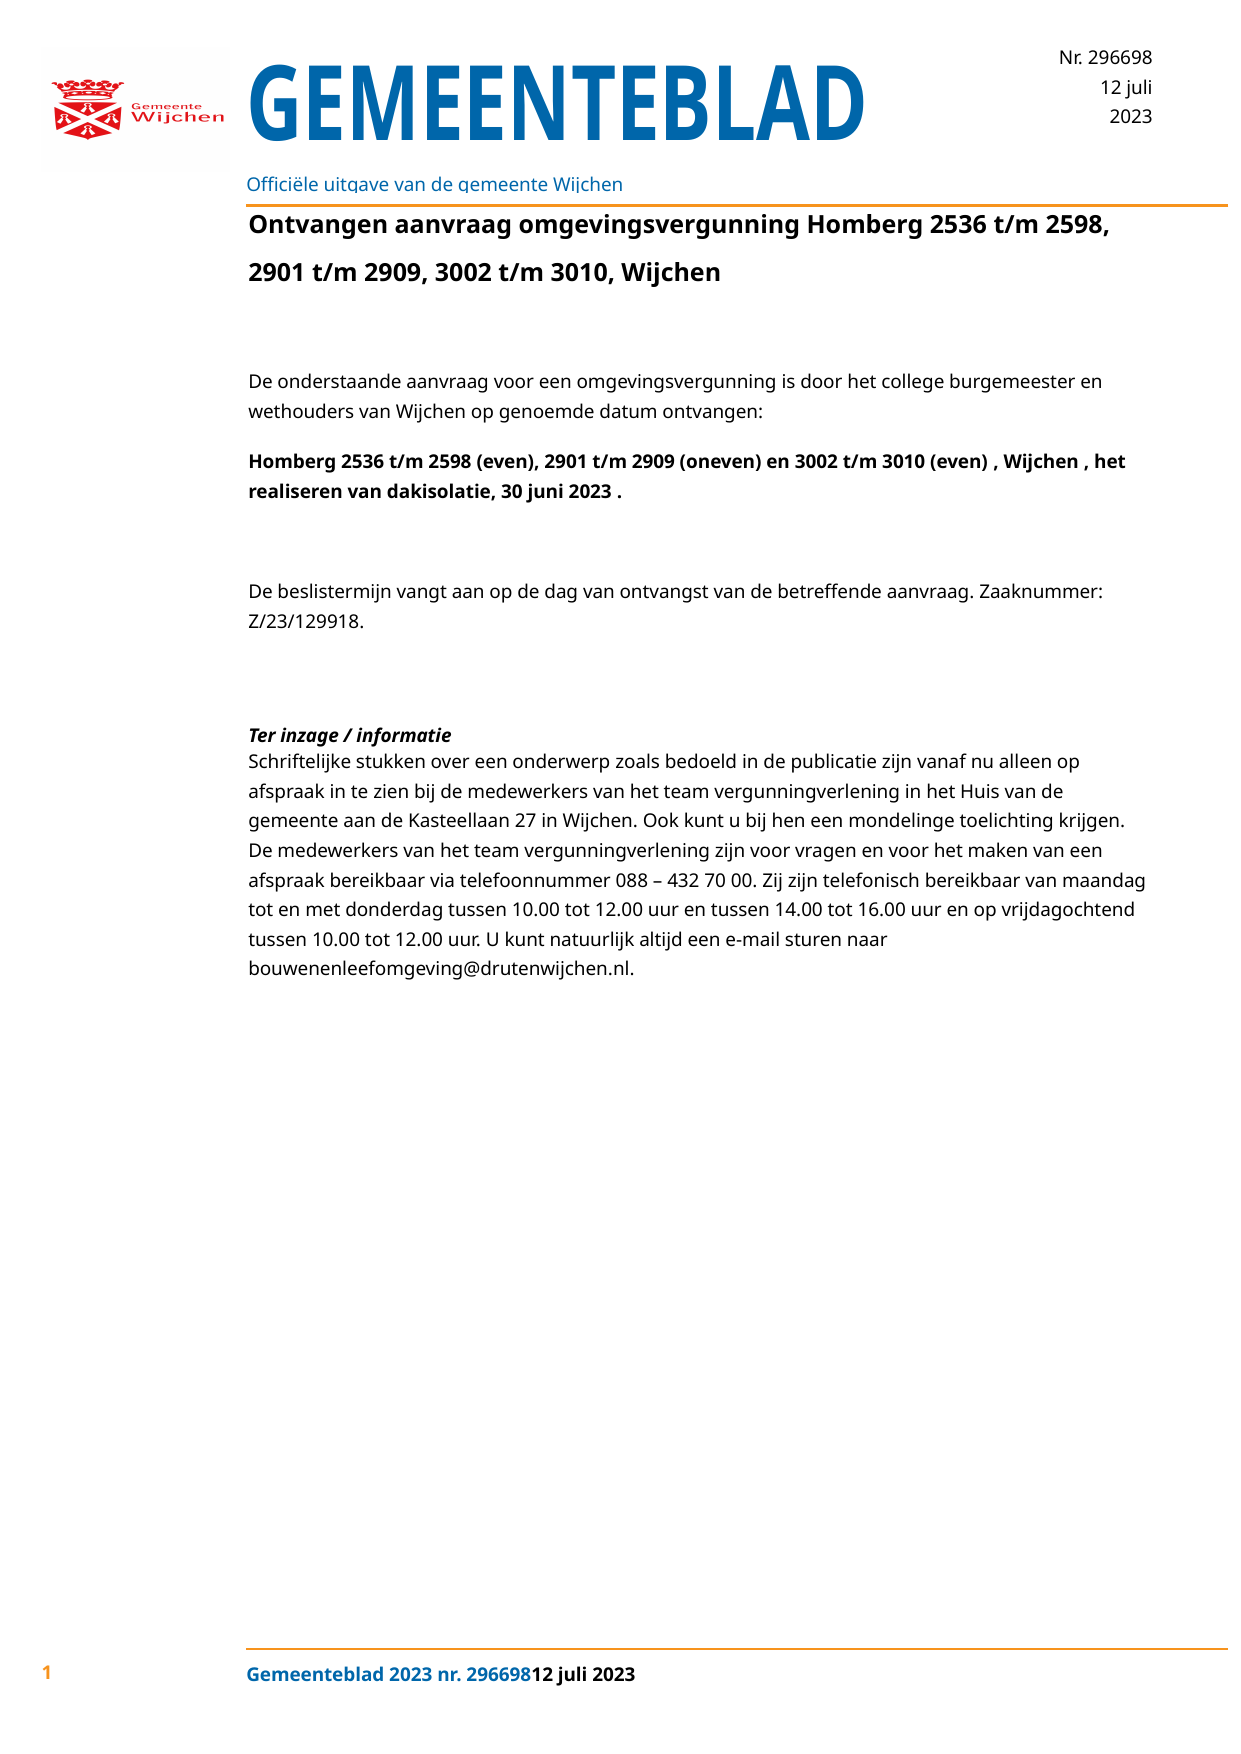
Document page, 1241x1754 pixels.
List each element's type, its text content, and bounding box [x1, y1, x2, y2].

picture [41, 47, 231, 172]
text De beslistermijn vangt aan op de dag van ontvangst van de betreffende aanvraag. Zaaknummer: Z/23/129918. [248, 579, 1152, 634]
text Homberg 2536 t/m 2598 (even), 2901 t/m 2909 (oneven) en 3002 t/m 3010 (even) , Wijchen , het realiseren van dakisolatie, 30 juni 2023 . [248, 448, 1152, 504]
text Ontvangen aanvraag omgevingsvergunning Homberg 2536 t/m 2598, 2901 t/m 2909, 3002 t/m 3010, Wijchen [248, 207, 1152, 288]
text Ter inzage / informatie [248, 723, 1152, 748]
text De onderstaande aanvraag voor een omgevingsvergunning is door het college burgemeester en wethouders van Wijchen op genoemde datum ontvangen: [248, 368, 1152, 424]
text Schriftelijke stukken over een onderwerp zoals bedoeld in de publicatie zijn vanaf nu alleen op afspraak in te zien bij de medewerkers van het team vergunningverlening in het Huis van de gemeente aan de Kasteellaan 27 in Wijchen. Ook kunt u bij hen een mondelinge toelichting krijgen. De medewerkers van het team vergunningverlening zijn voor vragen en voor het maken van een afspraak bereikbaar via telefoonnummer 088 – 432 70 00. Zij zijn telefonisch bereikbaar van maandag tot en met donderdag tussen 10.00 tot 12.00 uur en tussen 14.00 tot 16.00 uur en op vrijdagochtend tussen 10.00 tot 12.00 uur. U kunt natuurlijk altijd een e-mail sturen naar bouwenenleefomgeving@drutenwijchen.nl. [248, 748, 1152, 981]
